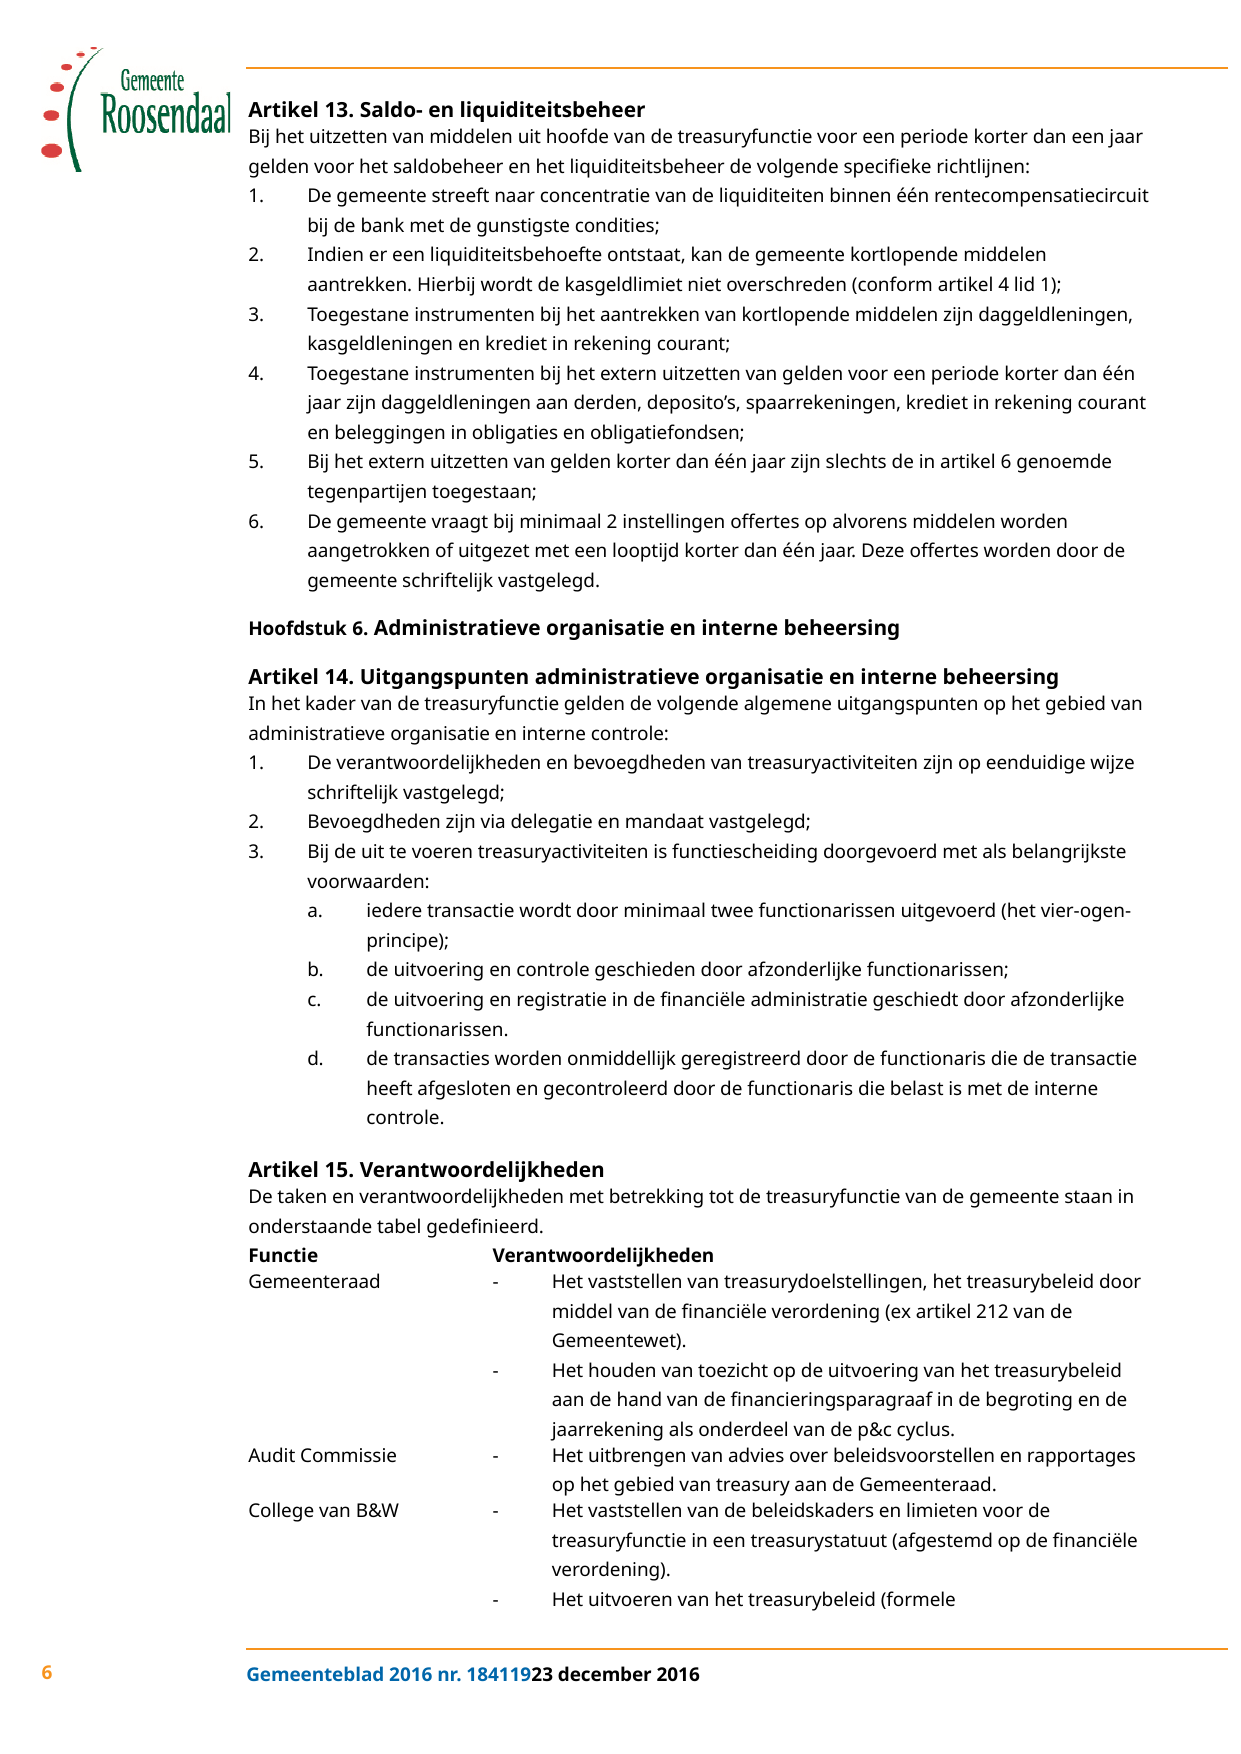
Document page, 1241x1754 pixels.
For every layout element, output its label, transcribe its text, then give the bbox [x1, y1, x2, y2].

list Bij het extern uitzetten van gelden korter dan één jaar zijn slechts de in artikel 6 genoemde tegenpartijen toegestaan; [248, 449, 1152, 504]
list De gemeente streeft naar concentratie van de liquiditeiten binnen één rentecompensatiecircuit bij de bank met de gunstigste condities; [248, 182, 1152, 238]
list De verantwoordelijkheden en bevoegdheden van treasuryactiviteiten zijn op eenduidige wijze schriftelijk vastgelegd; [248, 749, 1152, 805]
table_header Verantwoordelijkheden [493, 1243, 1152, 1268]
table_header Functie [248, 1243, 492, 1268]
table_cell Het vaststellen van de beleidskaders en limieten voor de treasuryfunctie in een treasurystatuut (afgestemd op de financiële verordening). Het uitvoeren van het treasurybeleid (formele [493, 1497, 1152, 1612]
text Artikel 13. Saldo- en liquiditeitsbeheer [248, 95, 1152, 123]
list Bij de uit te voeren treasuryactiviteiten is functiescheiding doorgevoerd met als belangrijkste voorwaarden: [248, 838, 1152, 893]
text De taken en verantwoordelijkheden met betrekking tot de treasuryfunctie van de gemeente staan in onderstaande tabel gedefinieerd. [248, 1183, 1152, 1239]
text Bij het uitzetten van middelen uit hoofde van de treasuryfunctie voor een periode korter dan een jaar gelden voor het saldobeheer en het liquiditeitsbeheer de volgende specifieke richtlijnen: [248, 123, 1152, 178]
text In het kader van de treasuryfunctie gelden de volgende algemene uitgangspunten op het gebied van administratieve organisatie en interne controle: [248, 690, 1152, 746]
text Hoofdstuk 6. Administratieve organisatie en interne beheersing [248, 613, 1152, 641]
table_cell Het uitbrengen van advies over beleidsvoorstellen en rapportages op het gebied van treasury aan de Gemeenteraad. [493, 1442, 1152, 1497]
table_cell Gemeenteraad [248, 1268, 492, 1442]
text Artikel 14. Uitgangspunten administratieve organisatie en interne beheersing [248, 662, 1152, 690]
list Bevoegdheden zijn via delegatie en mandaat vastgelegd; [248, 809, 1152, 834]
list Toegestane instrumenten bij het aantrekken van kortlopende middelen zijn daggeldleningen, kasgeldleningen en krediet in rekening courant; [248, 301, 1152, 356]
table_cell Audit Commissie [248, 1442, 492, 1497]
list Toegestane instrumenten bij het extern uitzetten van gelden voor een periode korter dan één jaar zijn daggeldleningen aan derden, deposito’s, spaarrekeningen, krediet in rekening courant en beleggingen in obligaties en obligatiefondsen; [248, 360, 1152, 445]
table_cell College van B&W [248, 1497, 492, 1612]
list iedere transactie wordt door minimaal twee functionarissen uitgevoerd (het vier-ogen-principe); [307, 897, 1152, 953]
text Artikel 15. Verantwoordelijkheden [248, 1155, 1152, 1183]
list de uitvoering en controle geschieden door afzonderlijke functionarissen; [307, 957, 1152, 982]
list Indien er een liquiditeitsbehoefte ontstaat, kan de gemeente kortlopende middelen aantrekken. Hierbij wordt de kasgeldlimiet niet overschreden (conform artikel 4 lid 1); [248, 242, 1152, 297]
table_cell Het vaststellen van treasurydoelstellingen, het treasurybeleid door middel van de financiële verordening (ex artikel 212 van de Gemeentewet). Het houden van toezicht op de uitvoering van het treasurybeleid aan de hand van de financieringsparagraaf in de begroting en de jaarrekening als onderdeel van de p&c cyclus. [493, 1268, 1152, 1442]
list De gemeente vraagt bij minimaal 2 instellingen offertes op alvorens middelen worden aangetrokken of uitgezet met een looptijd korter dan één jaar. Deze offertes worden door de gemeente schriftelijk vastgelegd. [248, 508, 1152, 593]
list de transacties worden onmiddellijk geregistreerd door de functionaris die de transactie heeft afgesloten en gecontroleerd door de functionaris die belast is met de interne controle. [307, 1045, 1152, 1130]
list de uitvoering en registratie in de financiële administratie geschiedt door afzonderlijke functionarissen. [307, 986, 1152, 1041]
picture [41, 47, 231, 172]
